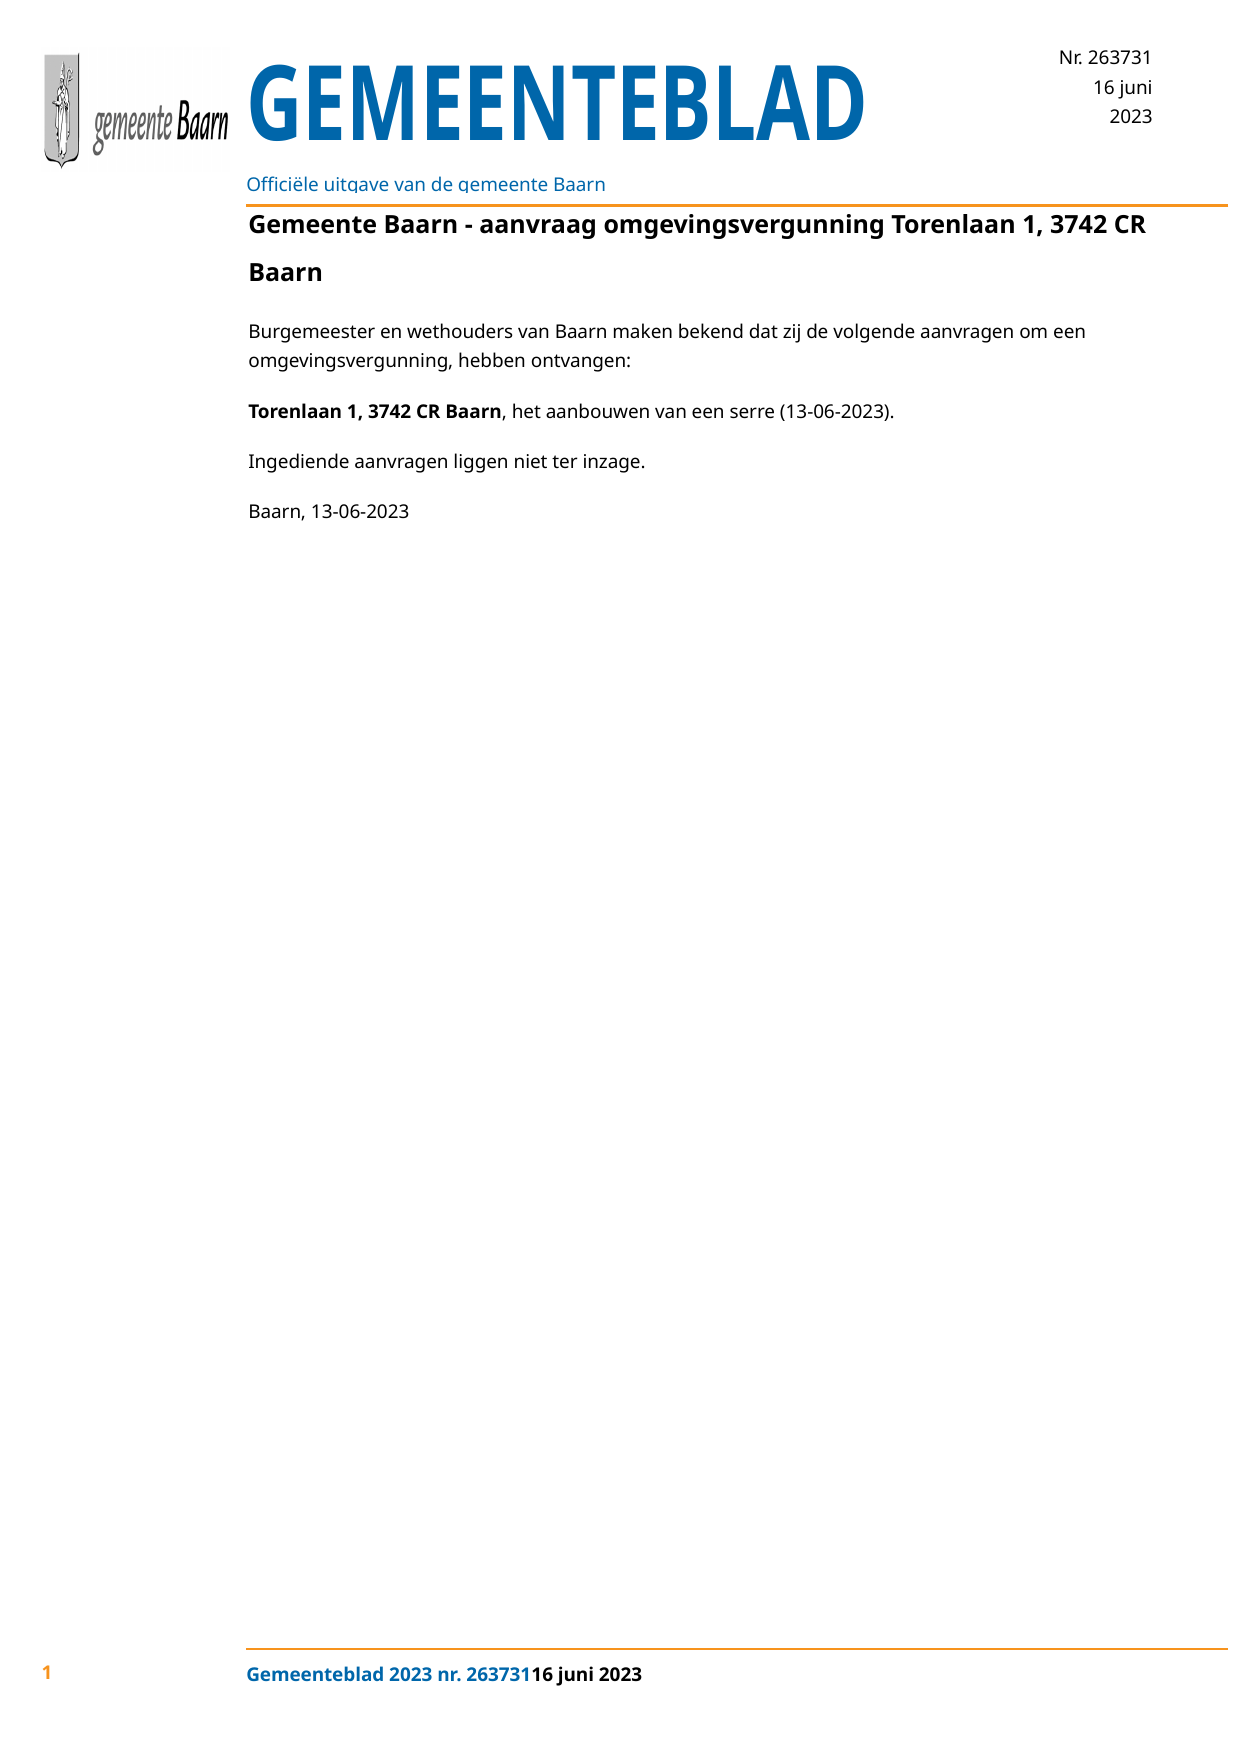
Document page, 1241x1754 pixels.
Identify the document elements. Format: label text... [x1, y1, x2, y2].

text Gemeente Baarn - aanvraag omgevingsvergunning Torenlaan 1, 3742 CR Baarn [248, 207, 1152, 288]
text Torenlaan 1, 3742 CR Baarn, het aanbouwen van een serre (13-06-2023). [248, 398, 1152, 424]
text Baarn, 13-06-2023 [248, 499, 1152, 524]
text Ingediende aanvragen liggen niet ter inzage. [248, 448, 1152, 474]
text Burgemeester en wethouders van Baarn maken bekend dat zij de volgende aanvragen om een omgevingsvergunning, hebben ontvangen: [248, 318, 1152, 373]
picture [41, 47, 231, 172]
